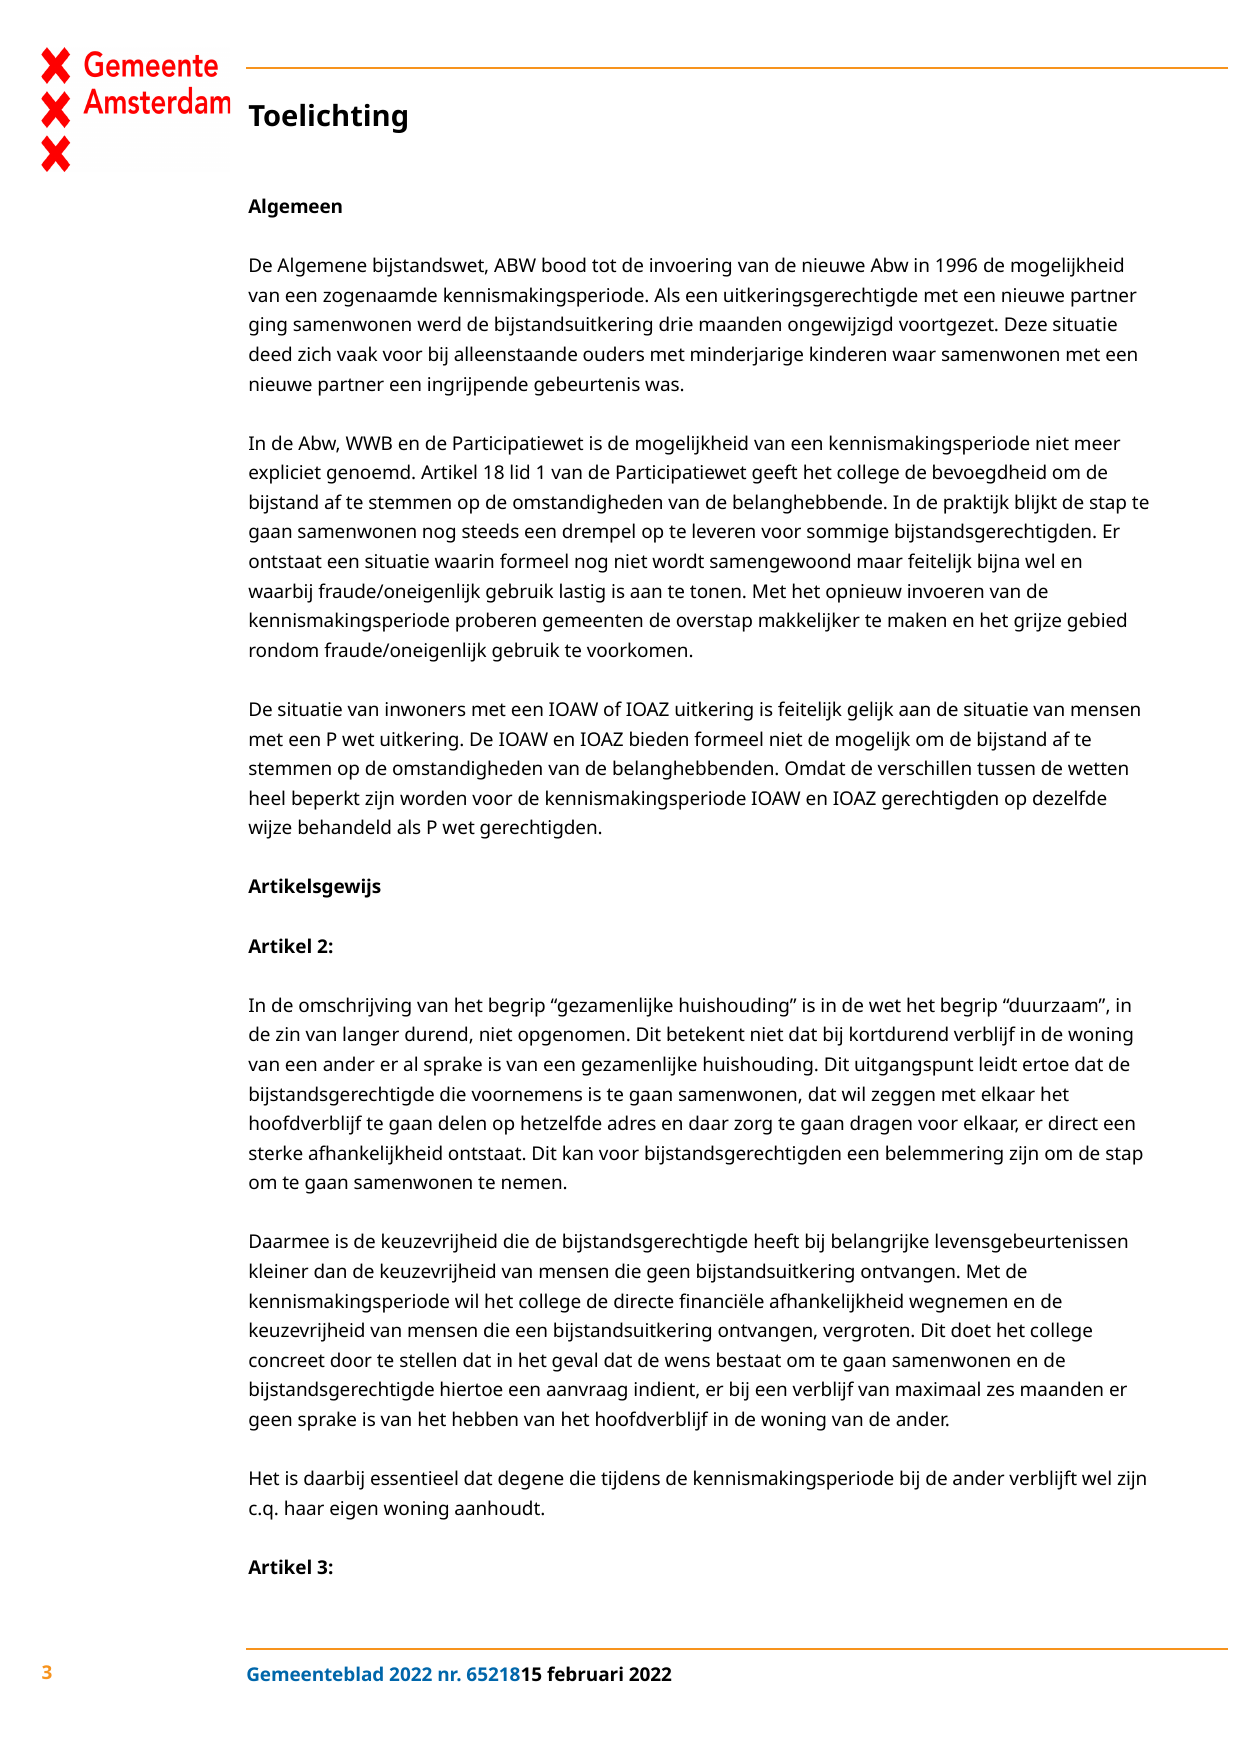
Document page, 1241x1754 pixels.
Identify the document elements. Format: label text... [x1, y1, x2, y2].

text Artikel 3: [248, 1554, 1152, 1580]
text Algemeen [248, 193, 1152, 219]
text In de Abw, WWB en de Participatiewet is de mogelijkheid van een kennismakingsperiode niet meer expliciet genoemd. Artikel 18 lid 1 van de Participatiewet geeft het college de bevoegdheid om de bijstand af te stemmen op de omstandigheden van de belanghebbende. In de praktijk blijkt de stap te gaan samenwonen nog steeds een drempel op te leveren voor sommige bijstandsgerechtigden. Er ontstaat een situatie waarin formeel nog niet wordt samengewoond maar feitelijk bijna wel en waarbij fraude/oneigenlijk gebruik lastig is aan te tonen. Met het opnieuw invoeren van de kennismakingsperiode proberen gemeenten de overstap makkelijker te maken en het grijze gebied rondom fraude/oneigenlijk gebruik te voorkomen. [248, 430, 1152, 663]
picture [41, 47, 231, 172]
text Artikelsgewijs [248, 874, 1152, 899]
text De Algemene bijstandswet, ABW bood tot de invoering van de nieuwe Abw in 1996 de mogelijkheid van een zogenaamde kennismakingsperiode. Als een uitkeringsgerechtigde met een nieuwe partner ging samenwonen werd de bijstandsuitkering drie maanden ongewijzigd voortgezet. Deze situatie deed zich vaak voor bij alleenstaande ouders met minderjarige kinderen waar samenwonen met een nieuwe partner een ingrijpende gebeurtenis was. [248, 252, 1152, 396]
text Toelichting [248, 95, 1152, 134]
text Artikel 2: [248, 933, 1152, 958]
text Daarmee is de keuzevrijheid die de bijstandsgerechtigde heeft bij belangrijke levensgebeurtenissen kleiner dan de keuzevrijheid van mensen die geen bijstandsuitkering ontvangen. Met de kennismakingsperiode wil het college de directe financiële afhankelijkheid wegnemen en de keuzevrijheid van mensen die een bijstandsuitkering ontvangen, vergroten. Dit doet het college concreet door te stellen dat in het geval dat de wens bestaat om te gaan samenwonen en de bijstandsgerechtigde hiertoe een aanvraag indient, er bij een verblijf van maximaal zes maanden er geen sprake is van het hebben van het hoofdverblijf in de woning van de ander. [248, 1229, 1152, 1432]
text De situatie van inwoners met een IOAW of IOAZ uitkering is feitelijk gelijk aan de situatie van mensen met een P wet uitkering. De IOAW en IOAZ bieden formeel niet de mogelijk om de bijstand af te stemmen op de omstandigheden van de belanghebbenden. Omdat de verschillen tussen de wetten heel beperkt zijn worden voor de kennismakingsperiode IOAW en IOAZ gerechtigden op dezelfde wijze behandeld als P wet gerechtigden. [248, 696, 1152, 840]
text Het is daarbij essentieel dat degene die tijdens de kennismakingsperiode bij de ander verblijft wel zijn c.q. haar eigen woning aanhoudt. [248, 1465, 1152, 1521]
text In de omschrijving van het begrip “gezamenlijke huishouding” is in de wet het begrip “duurzaam”, in de zin van langer durend, niet opgenomen. Dit betekent niet dat bij kortdurend verblijf in de woning van een ander er al sprake is van een gezamenlijke huishouding. Dit uitgangspunt leidt ertoe dat de bijstandsgerechtigde die voornemens is te gaan samenwonen, dat wil zeggen met elkaar het hoofdverblijf te gaan delen op hetzelfde adres en daar zorg te gaan dragen voor elkaar, er direct een sterke afhankelijkheid ontstaat. Dit kan voor bijstandsgerechtigden een belemmering zijn om de stap om te gaan samenwonen te nemen. [248, 992, 1152, 1195]
